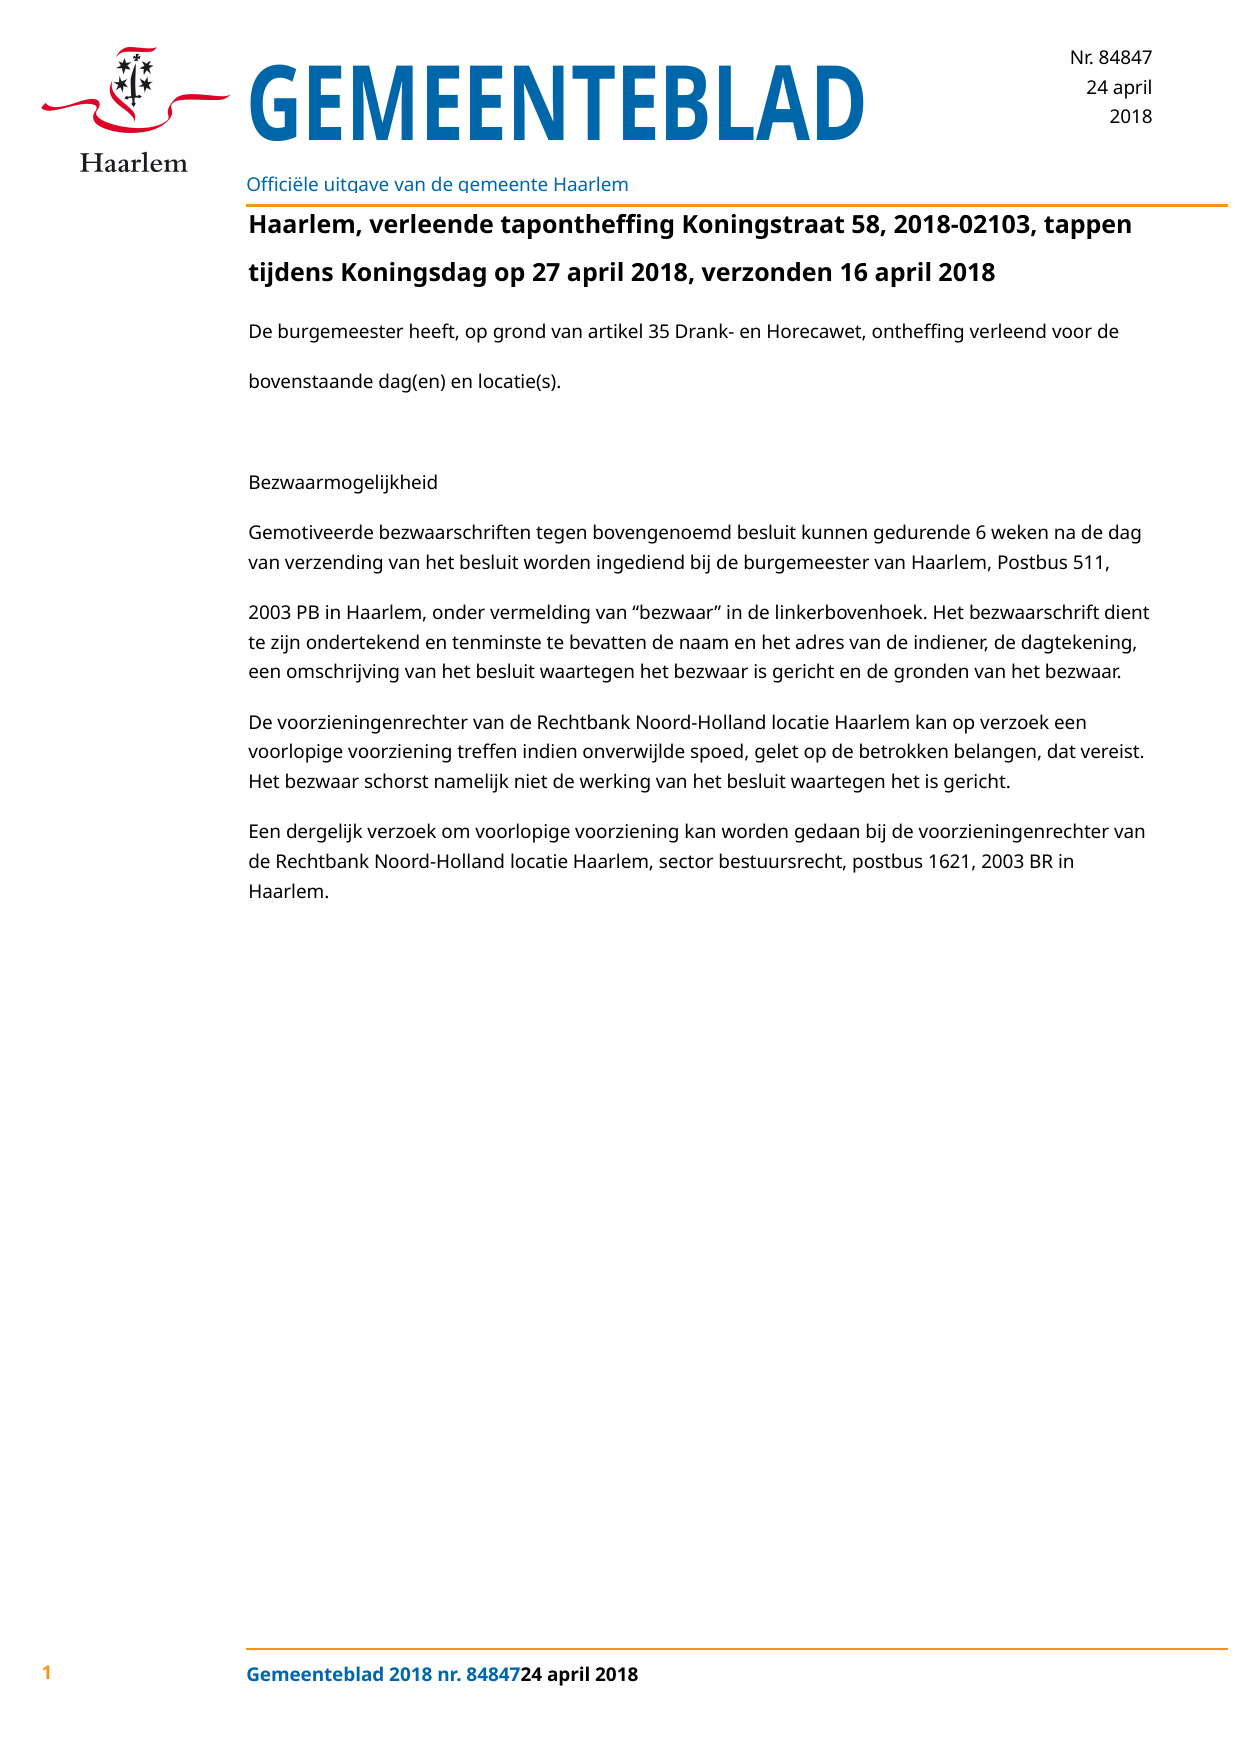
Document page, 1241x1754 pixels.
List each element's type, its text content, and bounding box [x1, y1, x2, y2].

picture [41, 47, 231, 172]
text Haarlem, verleende tapontheffing Koningstraat 58, 2018-02103, tappen tijdens Koningsdag op 27 april 2018, verzonden 16 april 2018 [248, 207, 1152, 288]
text Bezwaarmogelijkheid [248, 469, 1152, 495]
text 2003 PB in Haarlem, onder vermelding van “bezwaar” in de linkerbovenhoek. Het bezwaarschrift dient te zijn ondertekend en tenminste te bevatten de naam en het adres van de indiener, de dagtekening, een omschrijving van het besluit waartegen het bezwaar is gericht en de gronden van het bezwaar. [248, 599, 1152, 684]
text Gemotiveerde bezwaarschriften tegen bovengenoemd besluit kunnen gedurende 6 weken na de dag van verzending van het besluit worden ingediend bij de burgemeester van Haarlem, Postbus 511, [248, 519, 1152, 575]
text Een dergelijk verzoek om voorlopige voorziening kan worden gedaan bij de voorzieningenrechter van de Rechtbank Noord-Holland locatie Haarlem, sector bestuursrecht, postbus 1621, 2003 BR in Haarlem. [248, 819, 1152, 904]
text De voorzieningenrechter van de Rechtbank Noord-Holland locatie Haarlem kan op verzoek een voorlopige voorziening treffen indien onverwijlde spoed, gelet op de betrokken belangen, dat vereist. Het bezwaar schorst namelijk niet de werking van het besluit waartegen het is gericht. [248, 709, 1152, 794]
text bovenstaande dag(en) en locatie(s). [248, 368, 1152, 394]
text De burgemeester heeft, op grond van artikel 35 Drank- en Horecawet, ontheffing verleend voor de [248, 318, 1152, 344]
